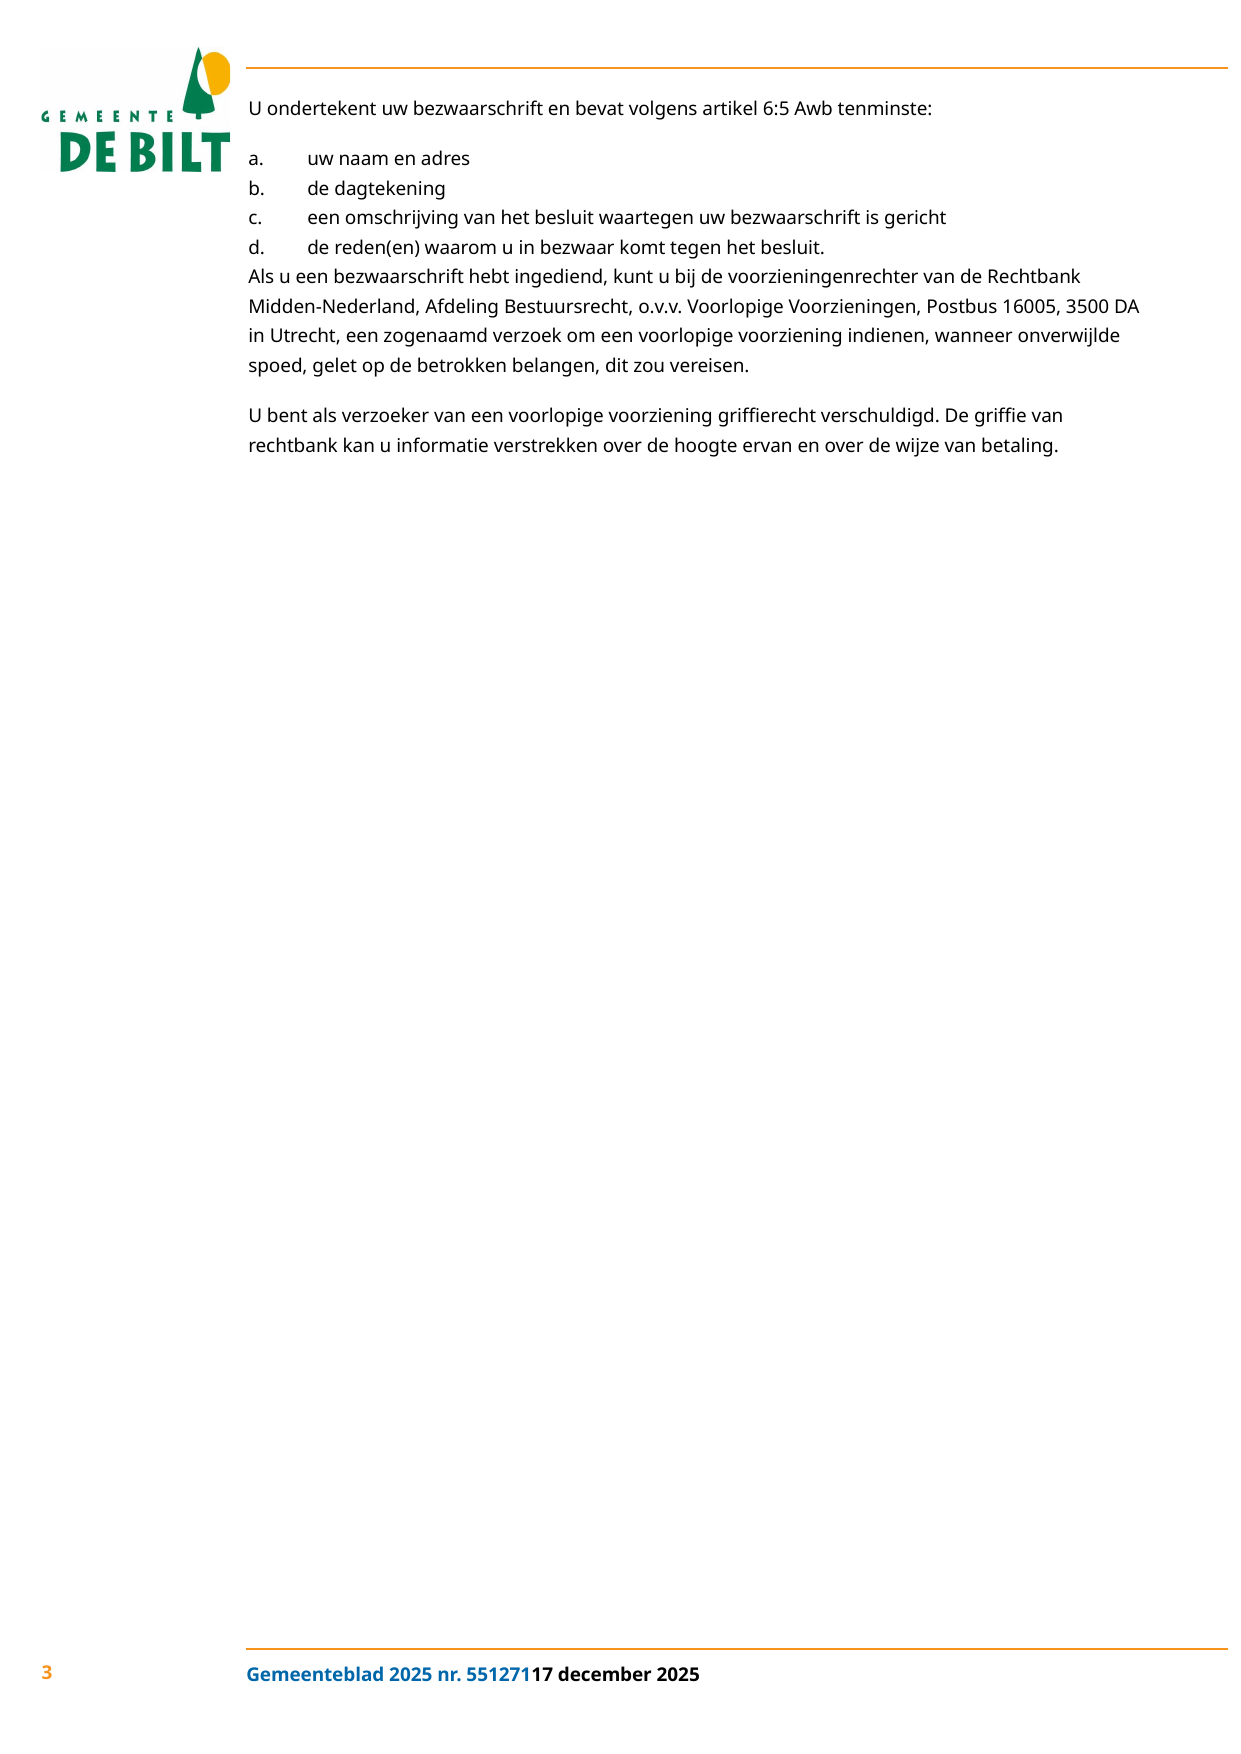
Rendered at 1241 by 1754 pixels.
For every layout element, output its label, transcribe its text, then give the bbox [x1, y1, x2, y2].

text U bent als verzoeker van een voorlopige voorziening griffierecht verschuldigd. De griffie van rechtbank kan u informatie verstrekken over de hoogte ervan en over de wijze van betaling. [248, 403, 1152, 458]
picture [41, 47, 231, 172]
text Als u een bezwaarschrift hebt ingediend, kunt u bij de voorzieningenrechter van de Rechtbank Midden-Nederland, Afdeling Bestuursrecht, o.v.v. Voorlopige Voorzieningen, Postbus 16005, 3500 DA in Utrecht, een zogenaamd verzoek om een voorlopige voorziening indienen, wanneer onverwijlde spoed, gelet op de betrokken belangen, dit zou vereisen. [248, 263, 1152, 378]
list de reden(en) waarom u in bezwaar komt tegen het besluit. [248, 234, 1152, 260]
text U ondertekent uw bezwaarschrift en bevat volgens artikel 6:5 Awb tenminste: [248, 95, 1152, 121]
list een omschrijving van het besluit waartegen uw bezwaarschrift is gericht [248, 204, 1152, 230]
list de dagtekening [248, 175, 1152, 201]
list uw naam en adres [248, 145, 1152, 171]
